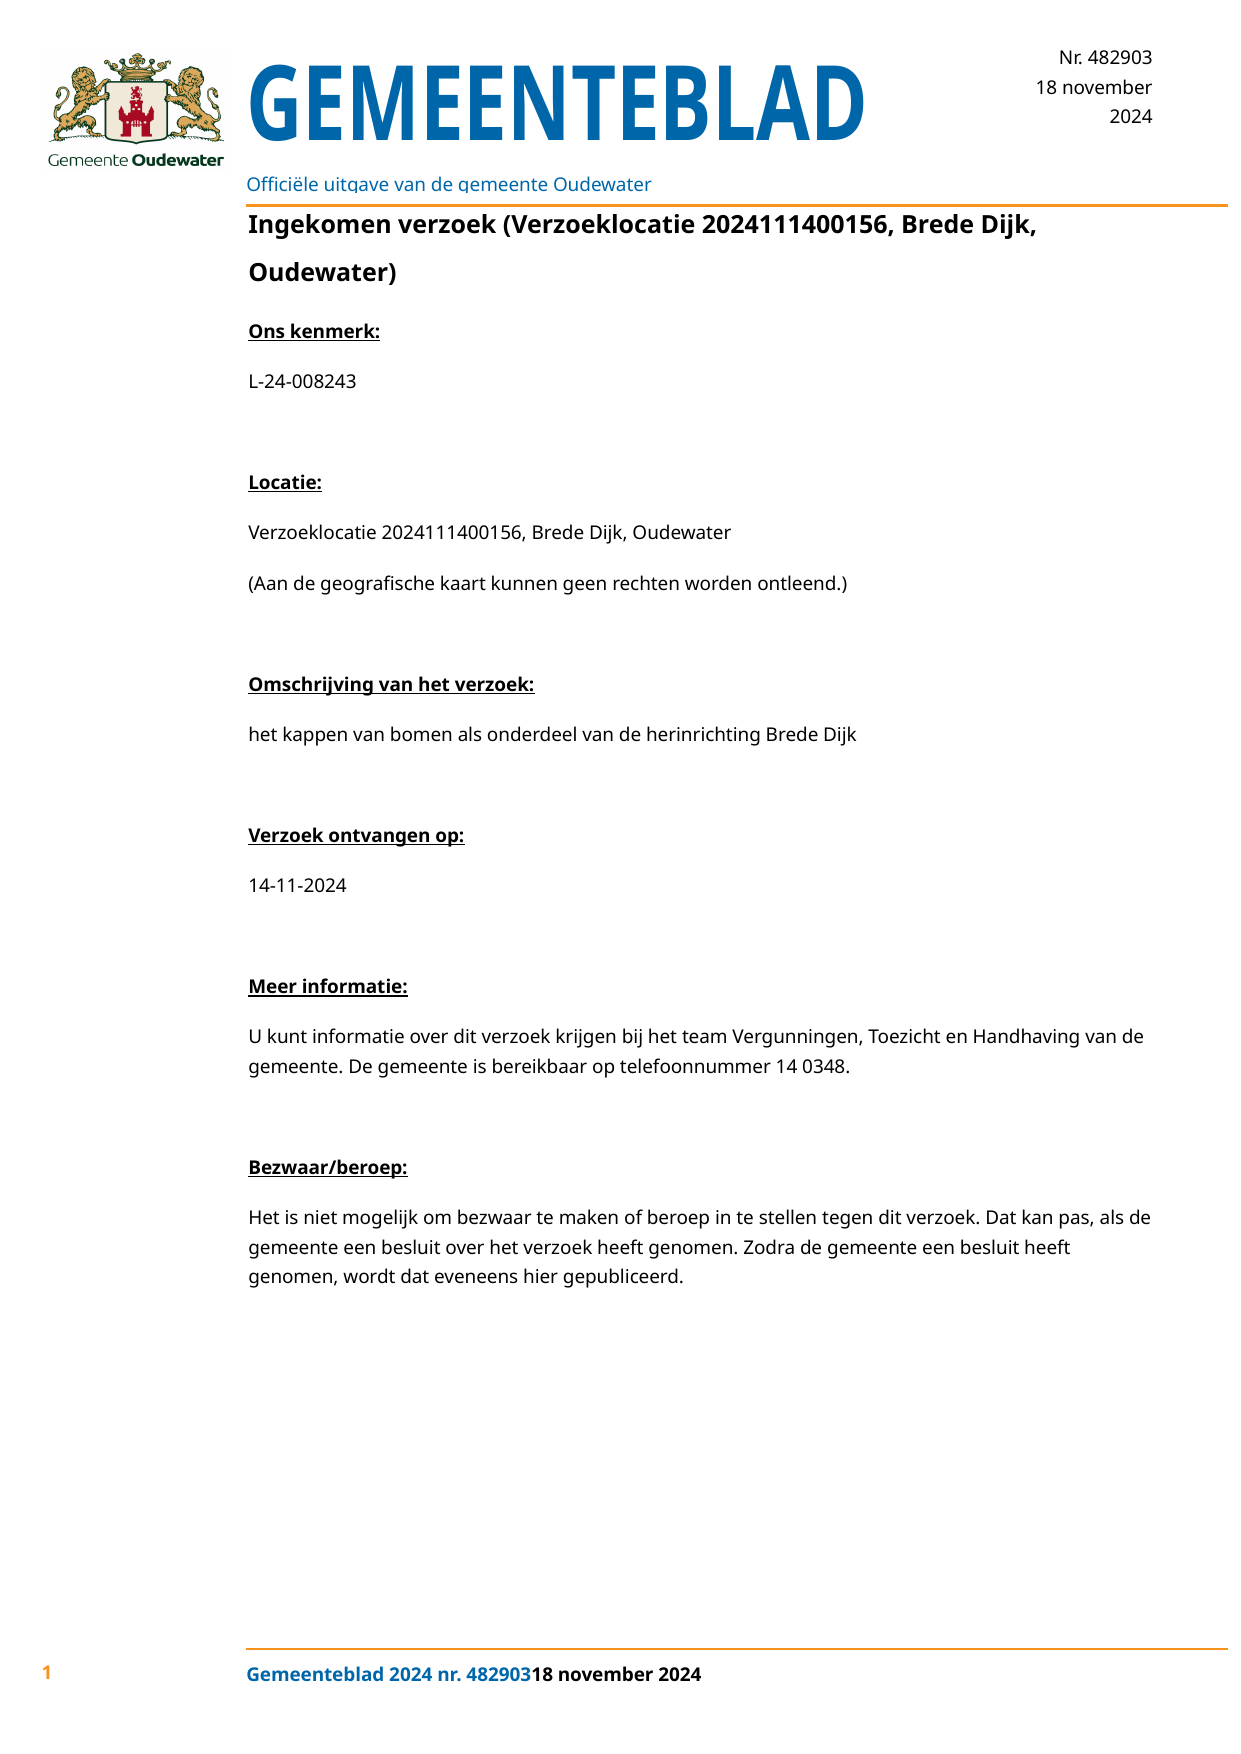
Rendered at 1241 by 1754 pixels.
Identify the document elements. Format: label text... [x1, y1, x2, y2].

text Ons kenmerk: [248, 318, 1152, 344]
text (Aan de geografische kaart kunnen geen rechten worden ontleend.) [248, 570, 1152, 596]
text het kappen van bomen als onderdeel van de herinrichting Brede Dijk [248, 721, 1152, 747]
text L-24-008243 [248, 368, 1152, 394]
text Omschrijving van het verzoek: [248, 671, 1152, 697]
text 14-11-2024 [248, 872, 1152, 898]
text Verzoek ontvangen op: [248, 822, 1152, 848]
text Meer informatie: [248, 973, 1152, 999]
text Locatie: [248, 469, 1152, 495]
text Ingekomen verzoek (Verzoeklocatie 2024111400156, Brede Dijk, Oudewater) [248, 207, 1152, 288]
text Bezwaar/beroep: [248, 1154, 1152, 1180]
text Verzoeklocatie 2024111400156, Brede Dijk, Oudewater [248, 519, 1152, 545]
picture [41, 47, 231, 172]
text U kunt informatie over dit verzoek krijgen bij het team Vergunningen, Toezicht en Handhaving van de gemeente. De gemeente is bereikbaar op telefoonnummer 14 0348. [248, 1024, 1152, 1079]
text Het is niet mogelijk om bezwaar te maken of beroep in te stellen tegen dit verzoek. Dat kan pas, als de gemeente een besluit over het verzoek heeft genomen. Zodra de gemeente een besluit heeft genomen, wordt dat eveneens hier gepubliceerd. [248, 1204, 1152, 1289]
